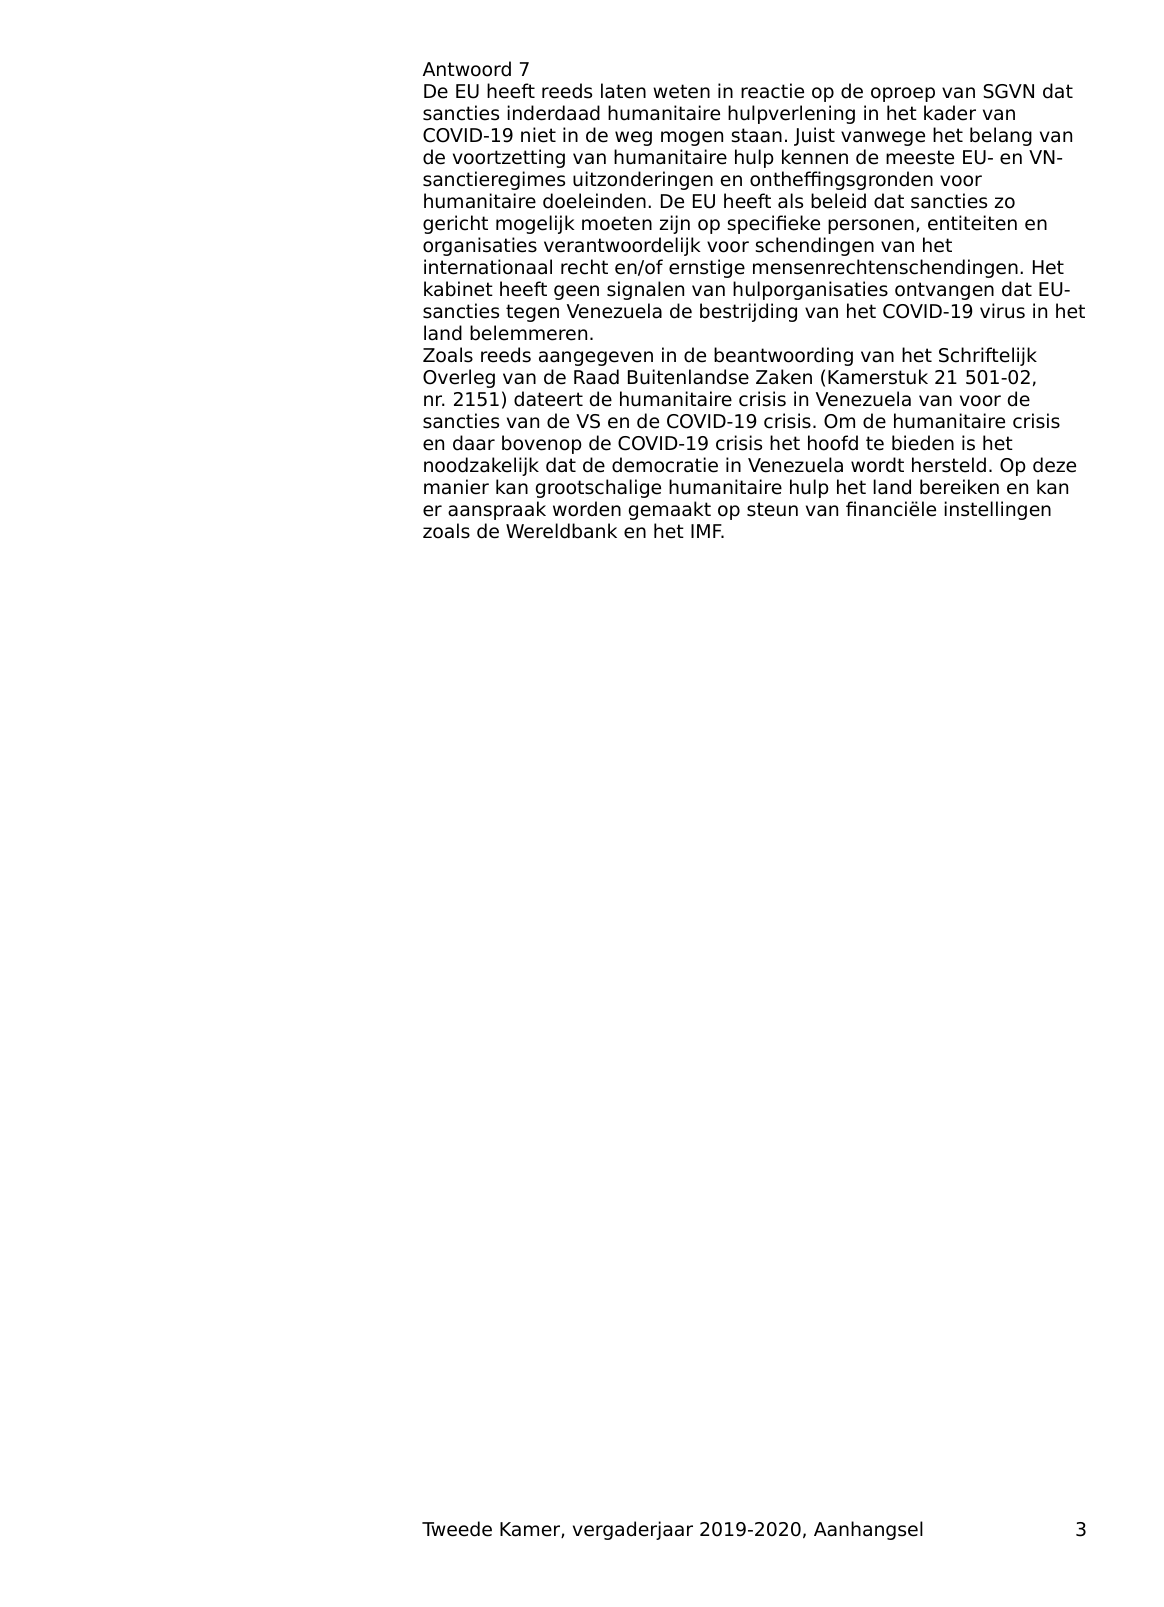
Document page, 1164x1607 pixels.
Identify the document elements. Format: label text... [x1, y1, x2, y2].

text Antwoord 7 [422, 59, 1087, 81]
text Zoals reeds aangegeven in de beantwoording van het Schriftelijk Overleg van de Raad Buitenlandse Zaken (Kamerstuk 21 501-02, nr. 2151) dateert de humanitaire crisis in Venezuela van voor de sancties van de VS en de COVID-19 crisis. Om de humanitaire crisis en daar bovenop de COVID-19 crisis het hoofd te bieden is het noodzakelijk dat de democratie in Venezuela wordt hersteld. Op deze manier kan grootschalige humanitaire hulp het land bereiken en kan er aanspraak worden gemaakt op steun van financiële instellingen zoals de Wereldbank en het IMF. [422, 345, 1087, 543]
text De EU heeft reeds laten weten in reactie op de oproep van SGVN dat sancties inderdaad humanitaire hulpverlening in het kader van COVID-19 niet in de weg mogen staan. Juist vanwege het belang van de voortzetting van humanitaire hulp kennen de meeste EU- en VN-sanctieregimes uitzonderingen en ontheffingsgronden voor humanitaire doeleinden. De EU heeft als beleid dat sancties zo gericht mogelijk moeten zijn op specifieke personen, entiteiten en organisaties verantwoordelijk voor schendingen van het internationaal recht en/of ernstige mensenrechtenschendingen. Het kabinet heeft geen signalen van hulporganisaties ontvangen dat EU-sancties tegen Venezuela de bestrijding van het COVID-19 virus in het land belemmeren. [422, 81, 1087, 345]
